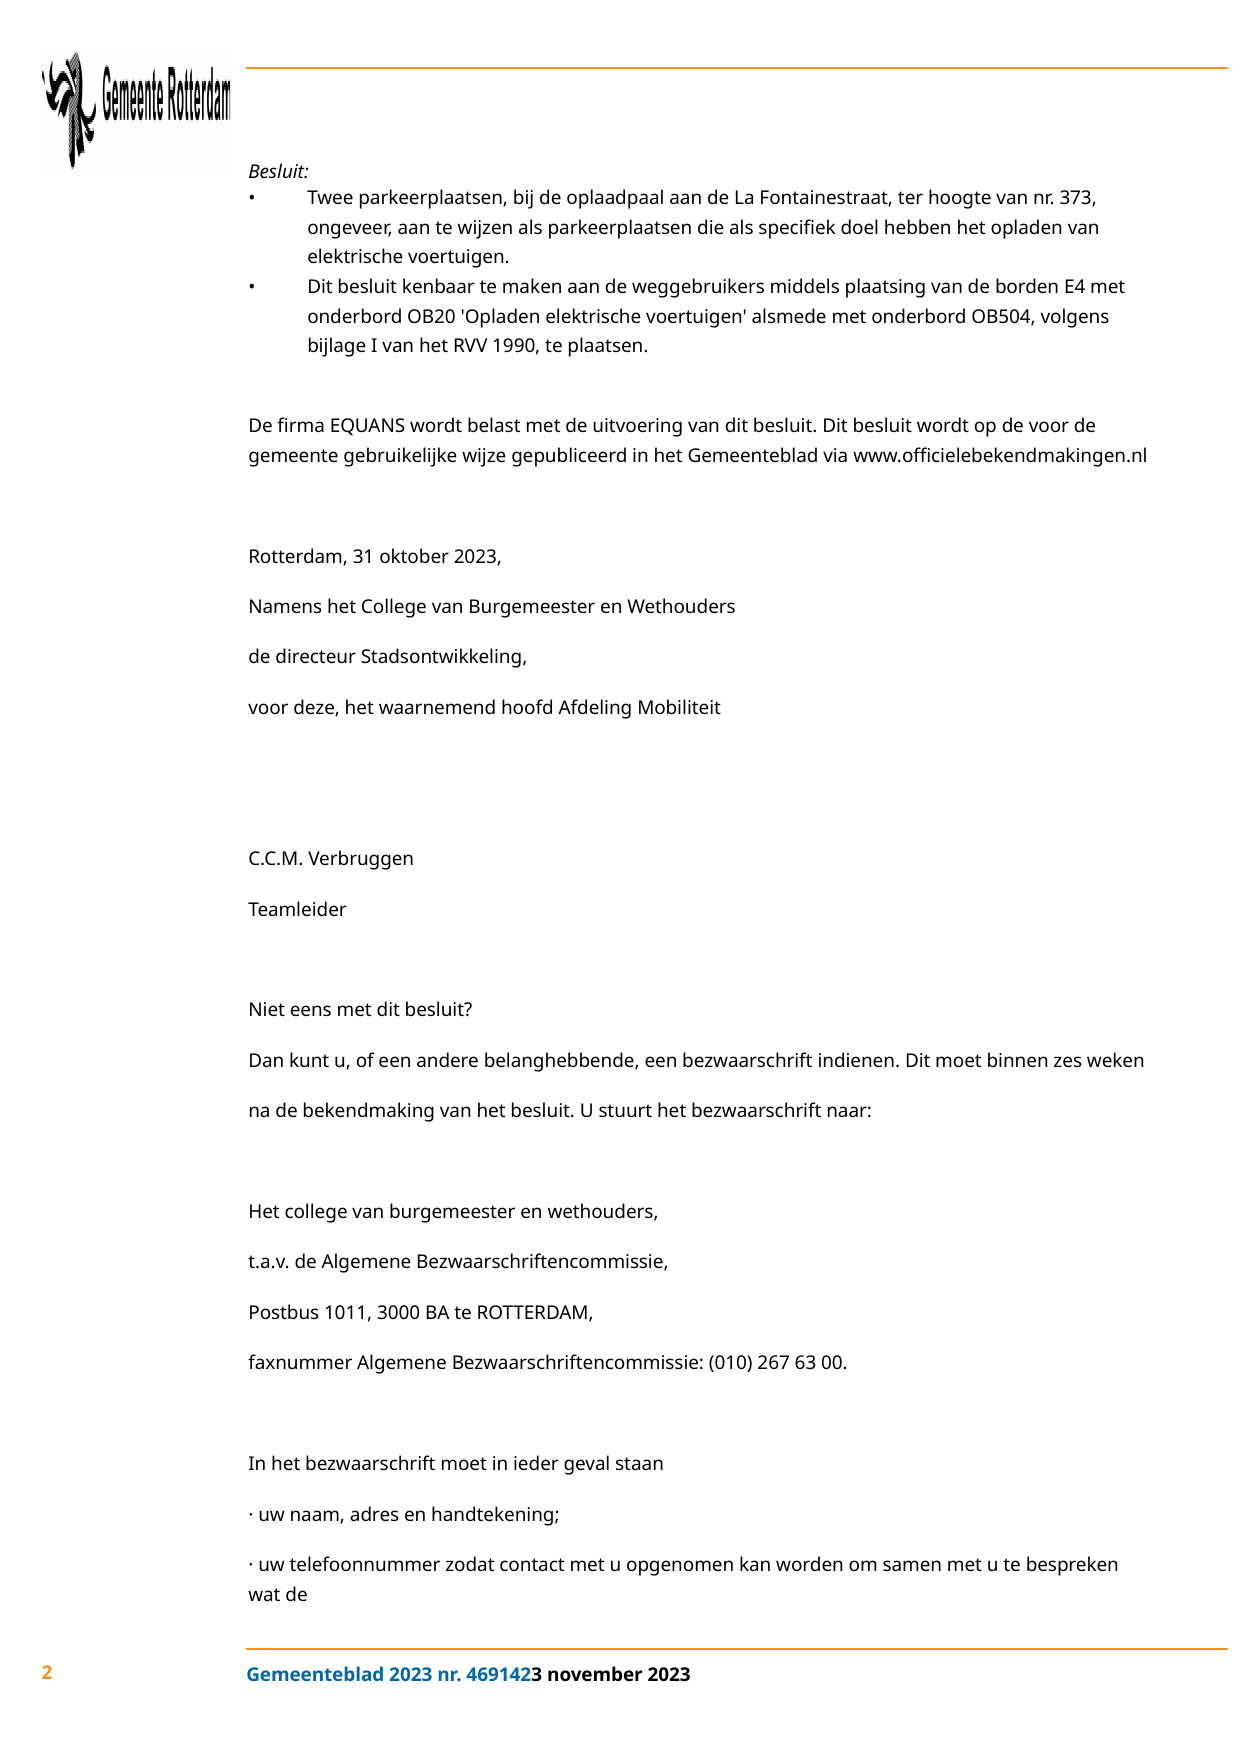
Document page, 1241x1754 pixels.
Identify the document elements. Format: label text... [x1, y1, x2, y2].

text In het bezwaarschrift moet in ieder geval staan [248, 1450, 1152, 1476]
text faxnummer Algemene Bezwaarschriftencommissie: (010) 267 63 00. [248, 1349, 1152, 1375]
text Het college van burgemeester en wethouders, [248, 1198, 1152, 1224]
text Dan kunt u, of een andere belanghebbende, een bezwaarschrift indienen. Dit moet binnen zes weken [248, 1047, 1152, 1073]
text na de bekendmaking van het besluit. U stuurt het bezwaarschrift naar: [248, 1097, 1152, 1123]
text · uw telefoonnummer zodat contact met u opgenomen kan worden om samen met u te bespreken wat de [248, 1551, 1152, 1606]
list Dit besluit kenbaar te maken aan de weggebruikers middels plaatsing van de borden E4 met onderbord OB20 'Opladen elektrische voertuigen' alsmede met onderbord OB504, volgens bijlage I van het RVV 1990, te plaatsen. [248, 273, 1152, 358]
text Niet eens met dit besluit? [248, 997, 1152, 1022]
text De firma EQUANS wordt belast met de uitvoering van dit besluit. Dit besluit wordt op de voor de gemeente gebruikelijke wijze gepubliceerd in het Gemeenteblad via www.officielebekendmakingen.nl [248, 412, 1152, 468]
text Rotterdam, 31 oktober 2023, [248, 543, 1152, 568]
text · uw naam, adres en handtekening; [248, 1501, 1152, 1526]
text Besluit: [248, 159, 1152, 184]
text Teamleider [248, 896, 1152, 921]
text t.a.v. de Algemene Bezwaarschriftencommissie, [248, 1249, 1152, 1274]
list Twee parkeerplaatsen, bij de oplaadpaal aan de La Fontainestraat, ter hoogte van nr. 373, ongeveer, aan te wijzen als parkeerplaatsen die als specifiek doel hebben het opladen van elektrische voertuigen. [248, 184, 1152, 269]
text Postbus 1011, 3000 BA te ROTTERDAM, [248, 1299, 1152, 1325]
text C.C.M. Verbruggen [248, 845, 1152, 871]
text voor deze, het waarnemend hoofd Afdeling Mobiliteit [248, 694, 1152, 720]
text de directeur Stadsontwikkeling, [248, 644, 1152, 669]
picture [41, 47, 231, 172]
text Namens het College van Burgemeester en Wethouders [248, 593, 1152, 619]
